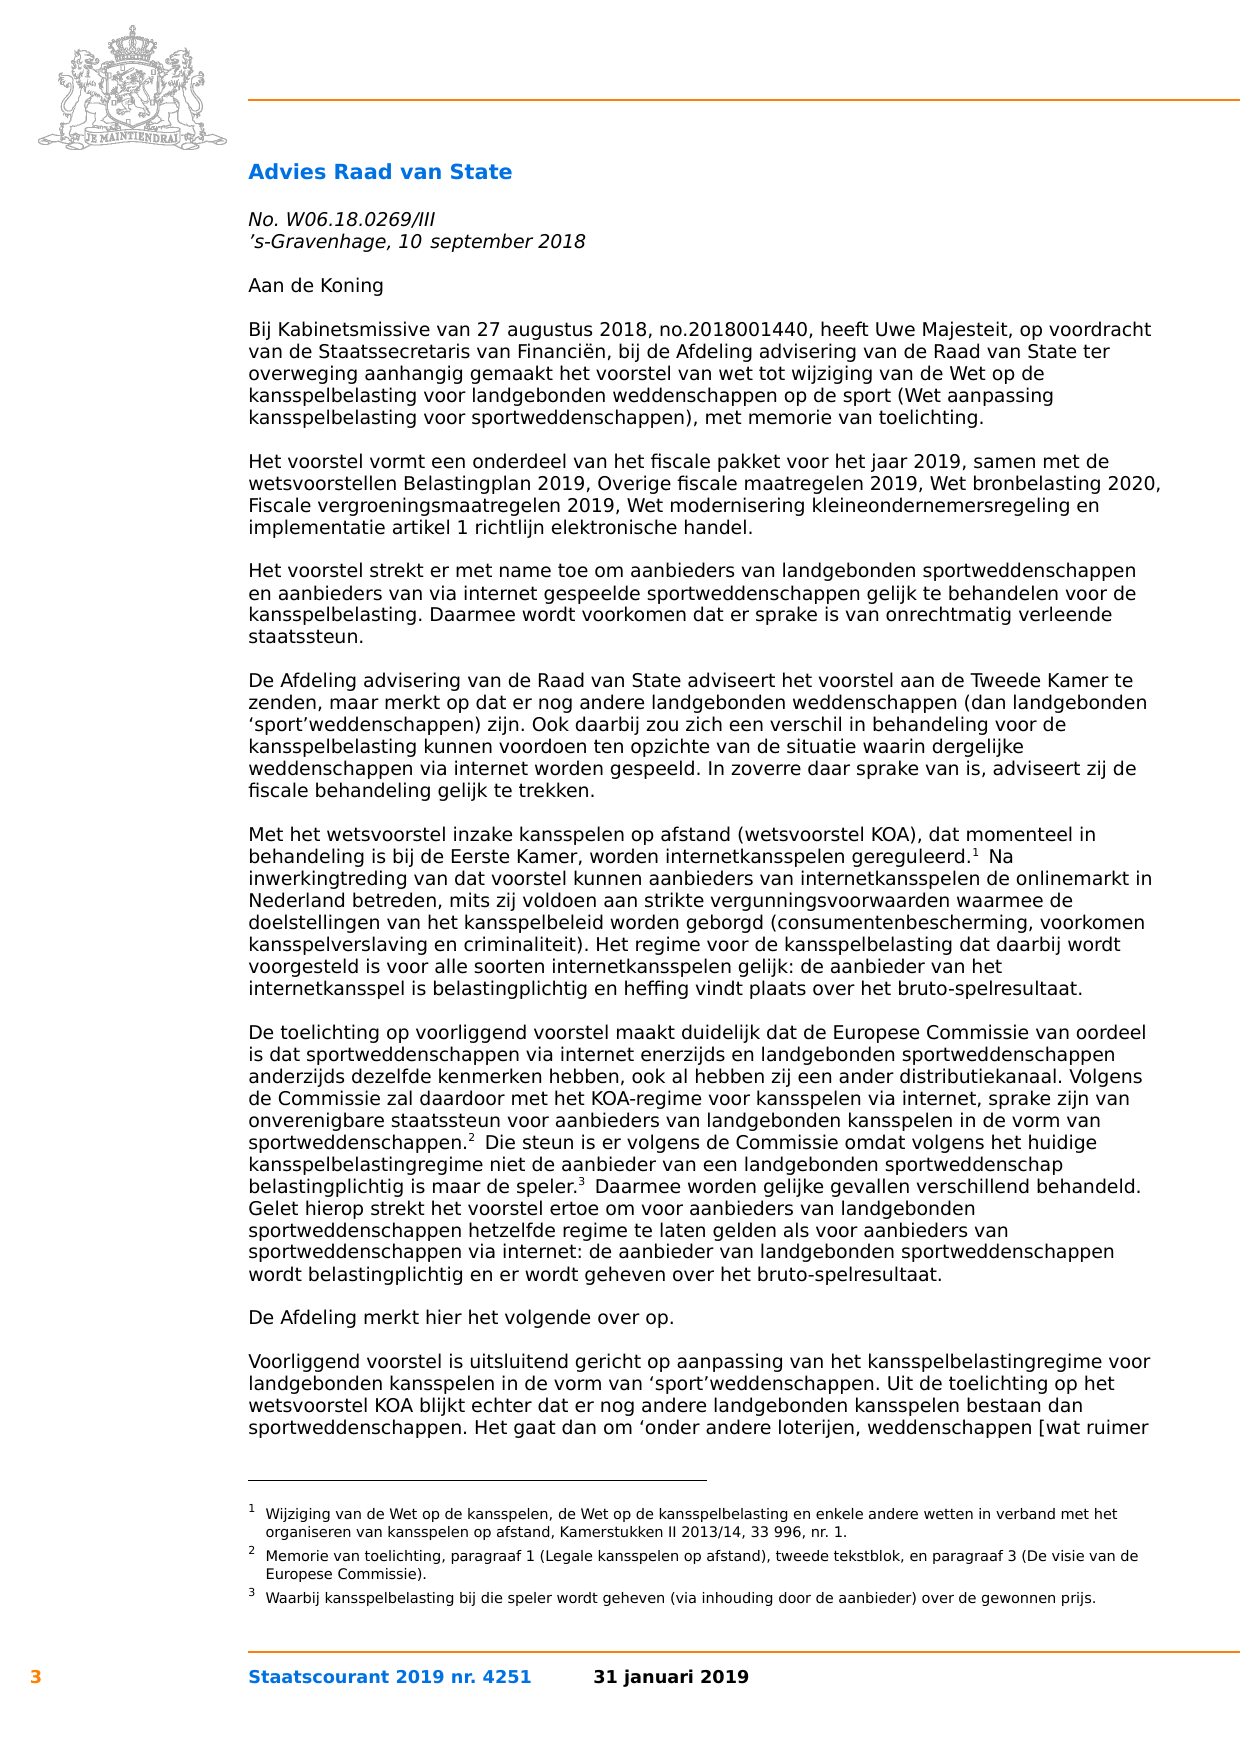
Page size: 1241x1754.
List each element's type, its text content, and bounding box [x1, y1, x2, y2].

text De toelichting op voorliggend voorstel maakt duidelijk dat de Europese Commissie van oordeel is dat sportweddenschappen via internet enerzijds en landgebonden sportweddenschappen anderzijds dezelfde kenmerken hebben, ook al hebben zij een ander distributiekanaal. Volgens de Commissie zal daardoor met het KOA-regime voor kansspelen via internet, sprake zijn van onverenigbare staatssteun voor aanbieders van landgebonden kansspelen in de vorm van sportweddenschappen. Die steun is er volgens de Commissie omdat volgens het huidige kansspelbelastingregime niet de aanbieder van een landgebonden sportweddenschap belastingplichtig is maar de speler. Daarmee worden gelijke gevallen verschillend behandeld. Gelet hierop strekt het voorstel ertoe om voor aanbieders van landgebonden sportweddenschappen hetzelfde regime te laten gelden als voor aanbieders van sportweddenschappen via internet: de aanbieder van landgebonden sportweddenschappen wordt belastingplichtig en er wordt geheven over het bruto-spelresultaat. [248, 1022, 1163, 1285]
text No. W06.18.0269/III [248, 209, 1163, 231]
text Bij Kabinetsmissive van 27 augustus 2018, no.2018001440, heeft Uwe Majesteit, op voordracht van de Staatssecretaris van Financiën, bij de Afdeling advisering van de Raad van State ter overweging aanhangig gemaakt het voorstel van wet tot wijziging van de Wet op de kansspelbelasting voor landgebonden weddenschappen op de sport (Wet aanpassing kansspelbelasting voor sportweddenschappen), met memorie van toelichting. [248, 319, 1163, 429]
text Het voorstel vormt een onderdeel van het fiscale pakket voor het jaar 2019, samen met de wetsvoorstellen Belastingplan 2019, Overige fiscale maatregelen 2019, Wet bronbelasting 2020, Fiscale vergroeningsmaatregelen 2019, Wet modernisering kleineondernemersregeling en implementatie artikel 1 richtlijn elektronische handel. [248, 451, 1163, 538]
text Memorie van toelichting, paragraaf 1 (Legale kansspelen op afstand), tweede tekstblok, en paragraaf 3 (De visie van de Europese Commissie). [248, 1544, 1163, 1583]
text De Afdeling advisering van de Raad van State adviseert het voorstel aan de Tweede Kamer te zenden, maar merkt op dat er nog andere landgebonden weddenschappen (dan landgebonden ‘sport’weddenschappen) zijn. Ook daarbij zou zich een verschil in behandeling voor de kansspelbelasting kunnen voordoen ten opzichte van de situatie waarin dergelijke weddenschappen via internet worden gespeeld. In zoverre daar sprake van is, adviseert zij de fiscale behandeling gelijk te trekken. [248, 670, 1163, 802]
text Waarbij kansspelbelasting bij die speler wordt geheven (via inhouding door de aanbieder) over de gewonnen prijs. [248, 1586, 1163, 1608]
text Met het wetsvoorstel inzake kansspelen op afstand (wetsvoorstel KOA), dat momenteel in behandeling is bij de Eerste Kamer, worden internetkansspelen gereguleerd. Na inwerkingtreding van dat voorstel kunnen aanbieders van internetkansspelen de onlinemarkt in Nederland betreden, mits zij voldoen aan strikte vergunningsvoorwaarden waarmee de doelstellingen van het kansspelbeleid worden geborgd (consumentenbescherming, voorkomen kansspelverslaving en criminaliteit). Het regime voor de kansspelbelasting dat daarbij wordt voorgesteld is voor alle soorten internetkansspelen gelijk: de aanbieder van het internetkansspel is belastingplichtig en heffing vindt plaats over het bruto-spelresultaat. [248, 824, 1163, 1000]
text Wijziging van de Wet op de kansspelen, de Wet op de kansspelbelasting en enkele andere wetten in verband met het organiseren van kansspelen op afstand, Kamerstukken II 2013/14, 33 996, nr. 1. [248, 1502, 1163, 1541]
text Aan de Koning [248, 275, 1163, 297]
text Het voorstel strekt er met name toe om aanbieders van landgebonden sportweddenschappen en aanbieders van via internet gespeelde sportweddenschappen gelijk te behandelen voor de kansspelbelasting. Daarmee wordt voorkomen dat er sprake is van onrechtmatig verleende staatssteun. [248, 560, 1163, 648]
text Voorliggend voorstel is uitsluitend gericht op aanpassing van het kansspelbelastingregime voor landgebonden kansspelen in de vorm van ‘sport’weddenschappen. Uit de toelichting op het wetsvoorstel KOA blijkt echter dat er nog andere landgebonden kansspelen bestaan dan sportweddenschappen. Het gaat dan om ‘onder andere loterijen, weddenschappen [wat ruimer [248, 1351, 1163, 1439]
picture [38, 25, 227, 150]
text De Afdeling merkt hier het volgende over op. [248, 1307, 1163, 1329]
text ’s-Gravenhage, 10 september 2018 [248, 231, 1163, 253]
subtitle Advies Raad van State [248, 160, 1163, 184]
